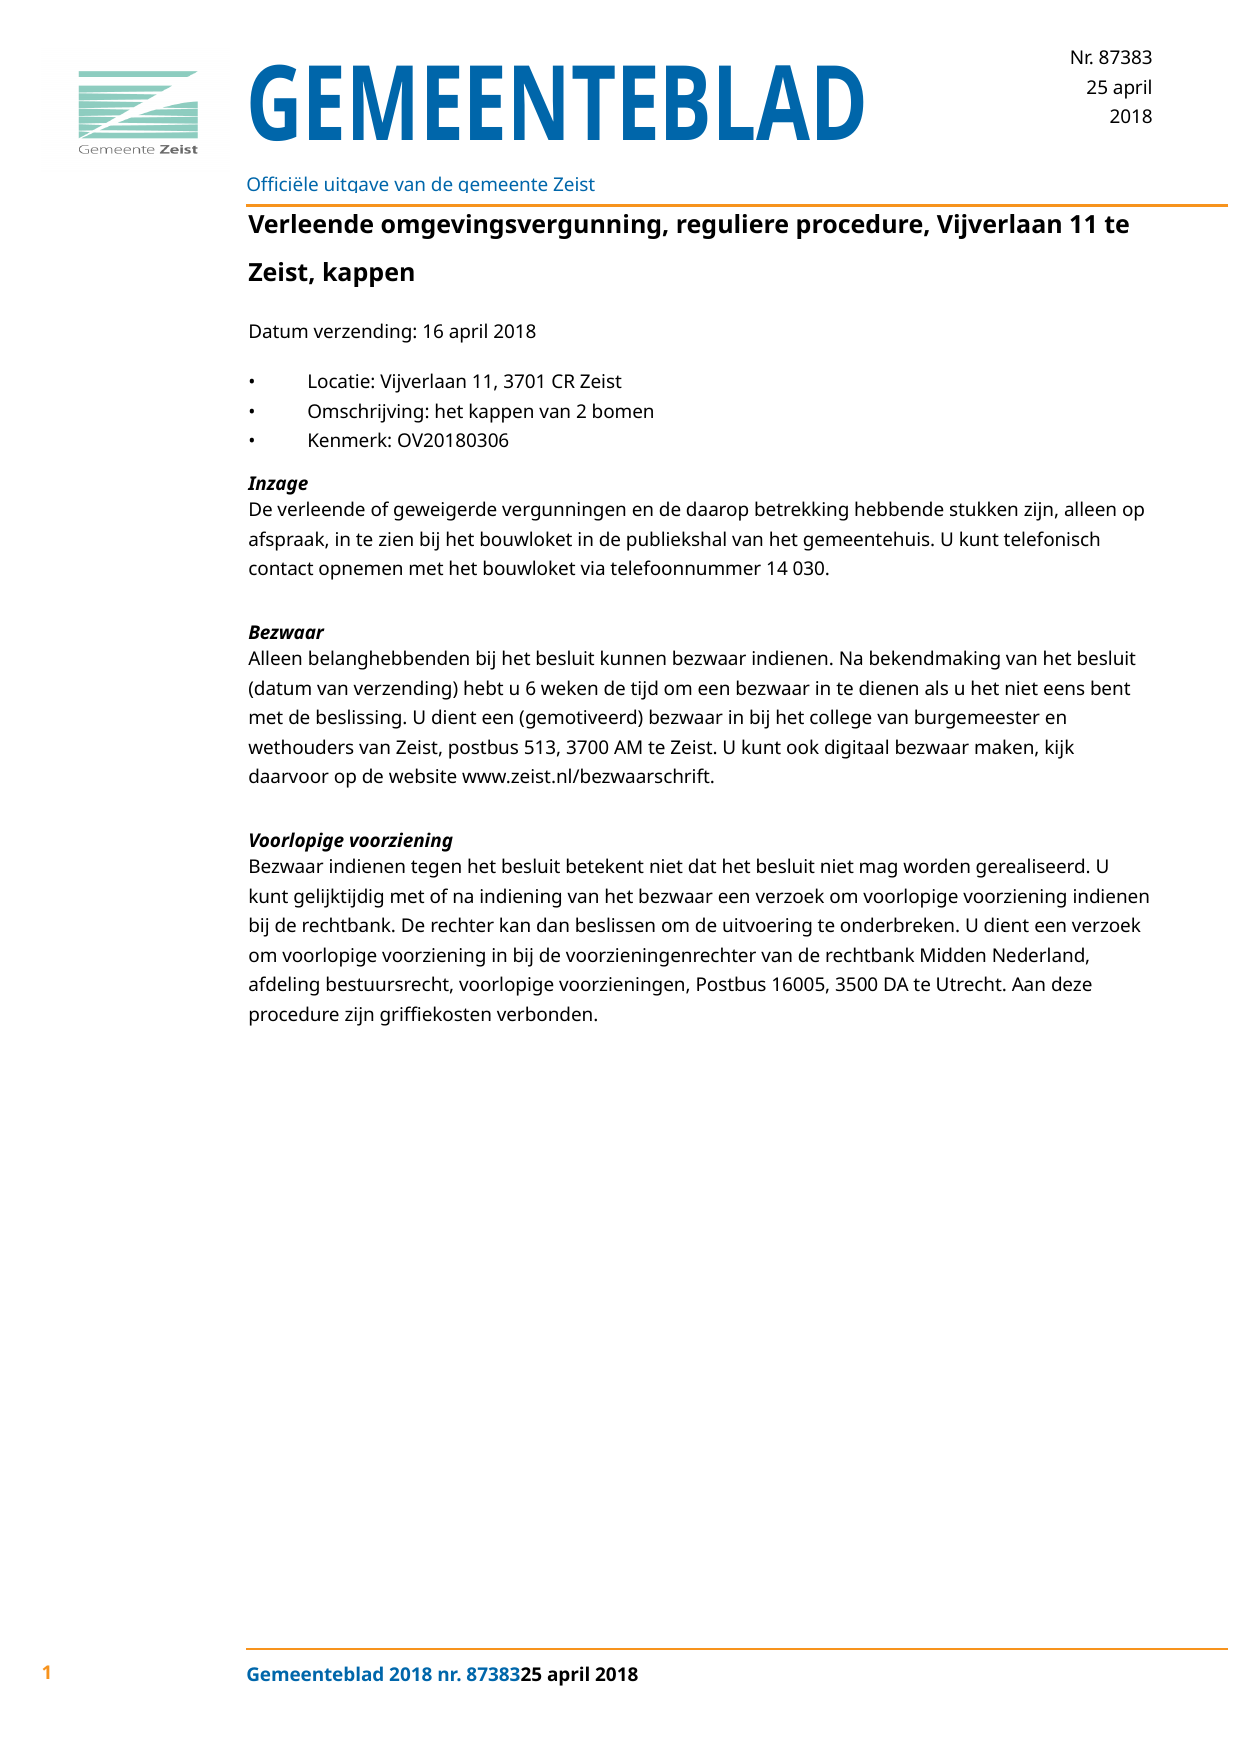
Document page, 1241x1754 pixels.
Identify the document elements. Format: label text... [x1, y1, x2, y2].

list Omschrijving: het kappen van 2 bomen [248, 398, 1152, 424]
picture [41, 47, 231, 172]
text Verleende omgevingsvergunning, reguliere procedure, Vijverlaan 11 te Zeist, kappen [248, 207, 1152, 288]
list Kenmerk: OV20180306 [248, 427, 1152, 453]
text De verleende of geweigerde vergunningen en de daarop betrekking hebbende stukken zijn, alleen op afspraak, in te zien bij het bouwloket in de publiekshal van het gemeentehuis. U kunt telefonisch contact opnemen met het bouwloket via telefoonnummer 14 030. [248, 496, 1152, 581]
text Datum verzending: 16 april 2018 [248, 318, 1152, 344]
text Bezwaar indienen tegen het besluit betekent niet dat het besluit niet mag worden gerealiseerd. U kunt gelijktijdig met of na indiening van het bezwaar een verzoek om voorlopige voorziening indienen bij de rechtbank. De rechter kan dan beslissen om de uitvoering te onderbreken. U dient een verzoek om voorlopige voorziening in bij de voorzieningenrechter van de rechtbank Midden Nederland, afdeling bestuursrecht, voorlopige voorzieningen, Postbus 16005, 3500 DA te Utrecht. Aan deze procedure zijn griffiekosten verbonden. [248, 853, 1152, 1027]
text Alleen belanghebbenden bij het besluit kunnen bezwaar indienen. Na bekendmaking van het besluit (datum van verzending) hebt u 6 weken de tijd om een bezwaar in te dienen als u het niet eens bent met de beslissing. U dient een (gemotiveerd) bezwaar in bij het college van burgemeester en wethouders van Zeist, postbus 513, 3700 AM te Zeist. U kunt ook digitaal bezwaar maken, kijk daarvoor op de website www.zeist.nl/bezwaarschrift. [248, 645, 1152, 789]
list Locatie: Vijverlaan 11, 3701 CR Zeist [248, 368, 1152, 394]
text Bezwaar [248, 619, 1152, 645]
text Voorlopige voorziening [248, 827, 1152, 853]
text Inzage [248, 471, 1152, 496]
